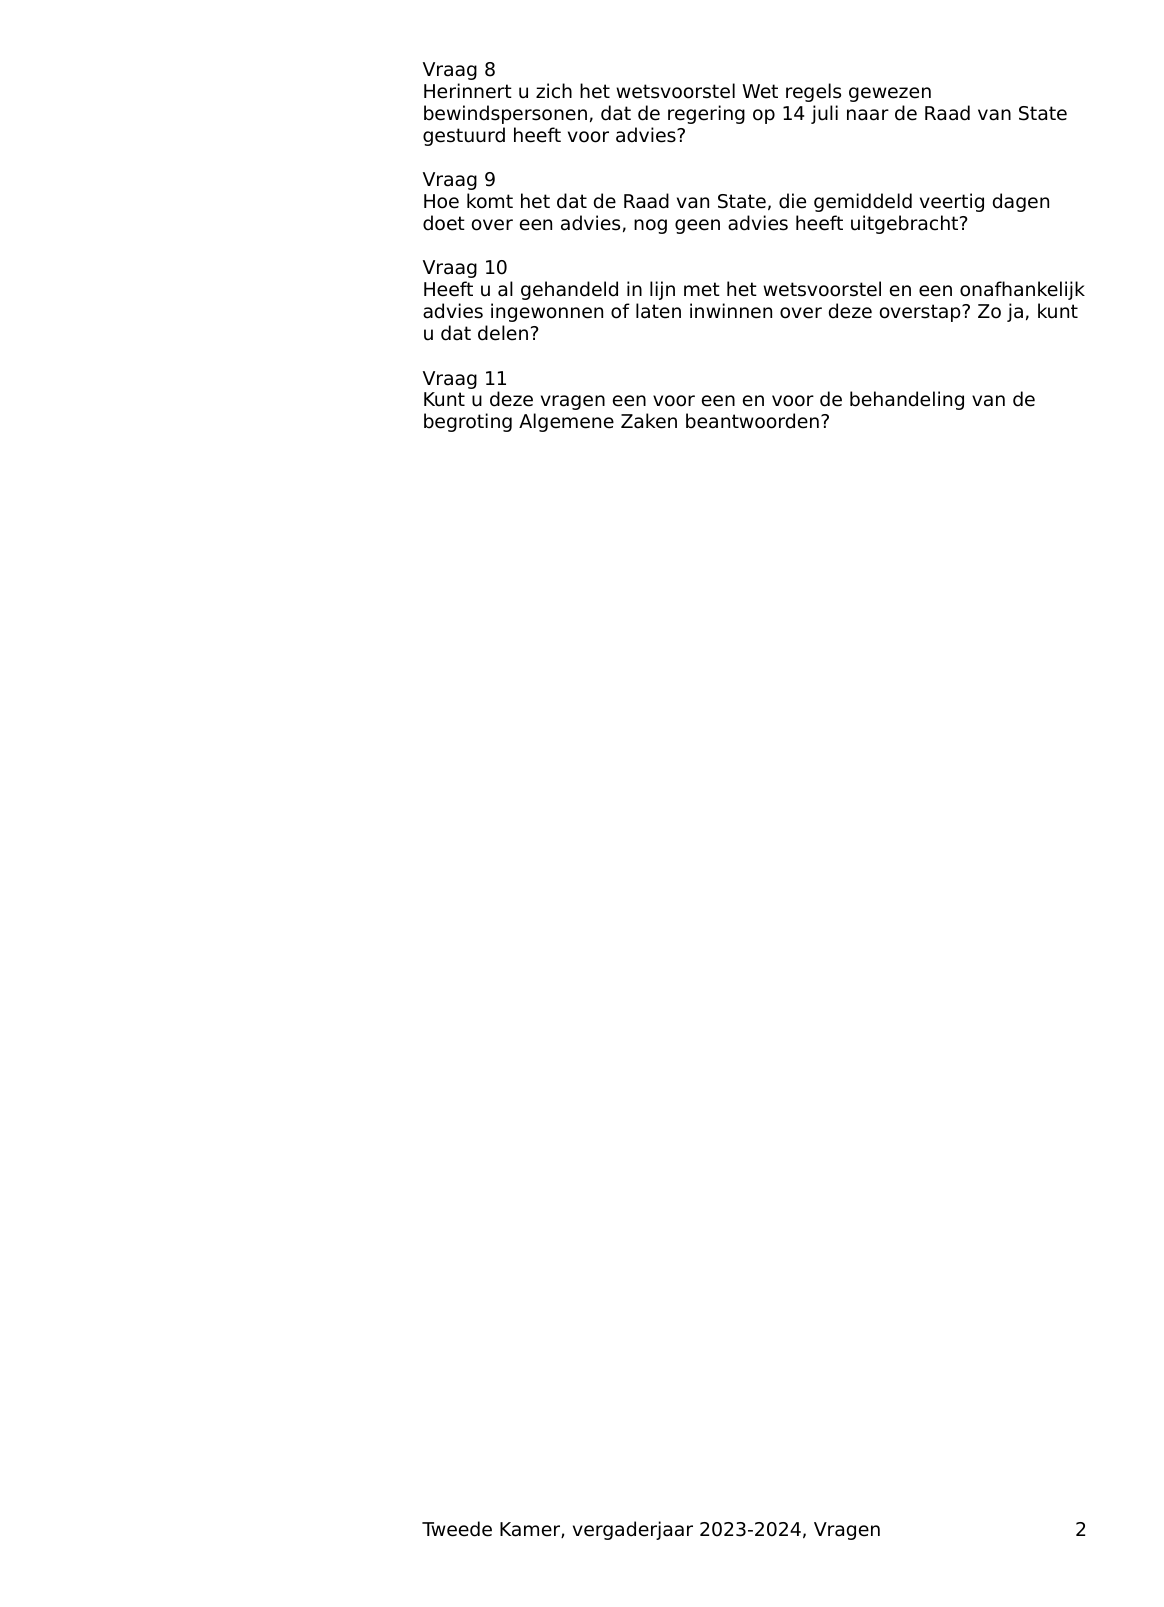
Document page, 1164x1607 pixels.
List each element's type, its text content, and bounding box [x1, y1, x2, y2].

text Kunt u deze vragen een voor een en voor de behandeling van de begroting Algemene Zaken beantwoorden? [422, 389, 1087, 433]
text Vraag 11 [422, 367, 1087, 389]
text Vraag 9 [422, 169, 1087, 191]
text Vraag 10 [422, 257, 1087, 279]
text Hoe komt het dat de Raad van State, die gemiddeld veertig dagen doet over een advies, nog geen advies heeft uitgebracht? [422, 191, 1087, 235]
text Heeft u al gehandeld in lijn met het wetsvoorstel en een onafhankelijk advies ingewonnen of laten inwinnen over deze overstap? Zo ja, kunt u dat delen? [422, 279, 1087, 345]
text Herinnert u zich het wetsvoorstel Wet regels gewezen bewindspersonen, dat de regering op 14 juli naar de Raad van State gestuurd heeft voor advies? [422, 81, 1087, 147]
text Vraag 8 [422, 59, 1087, 81]
